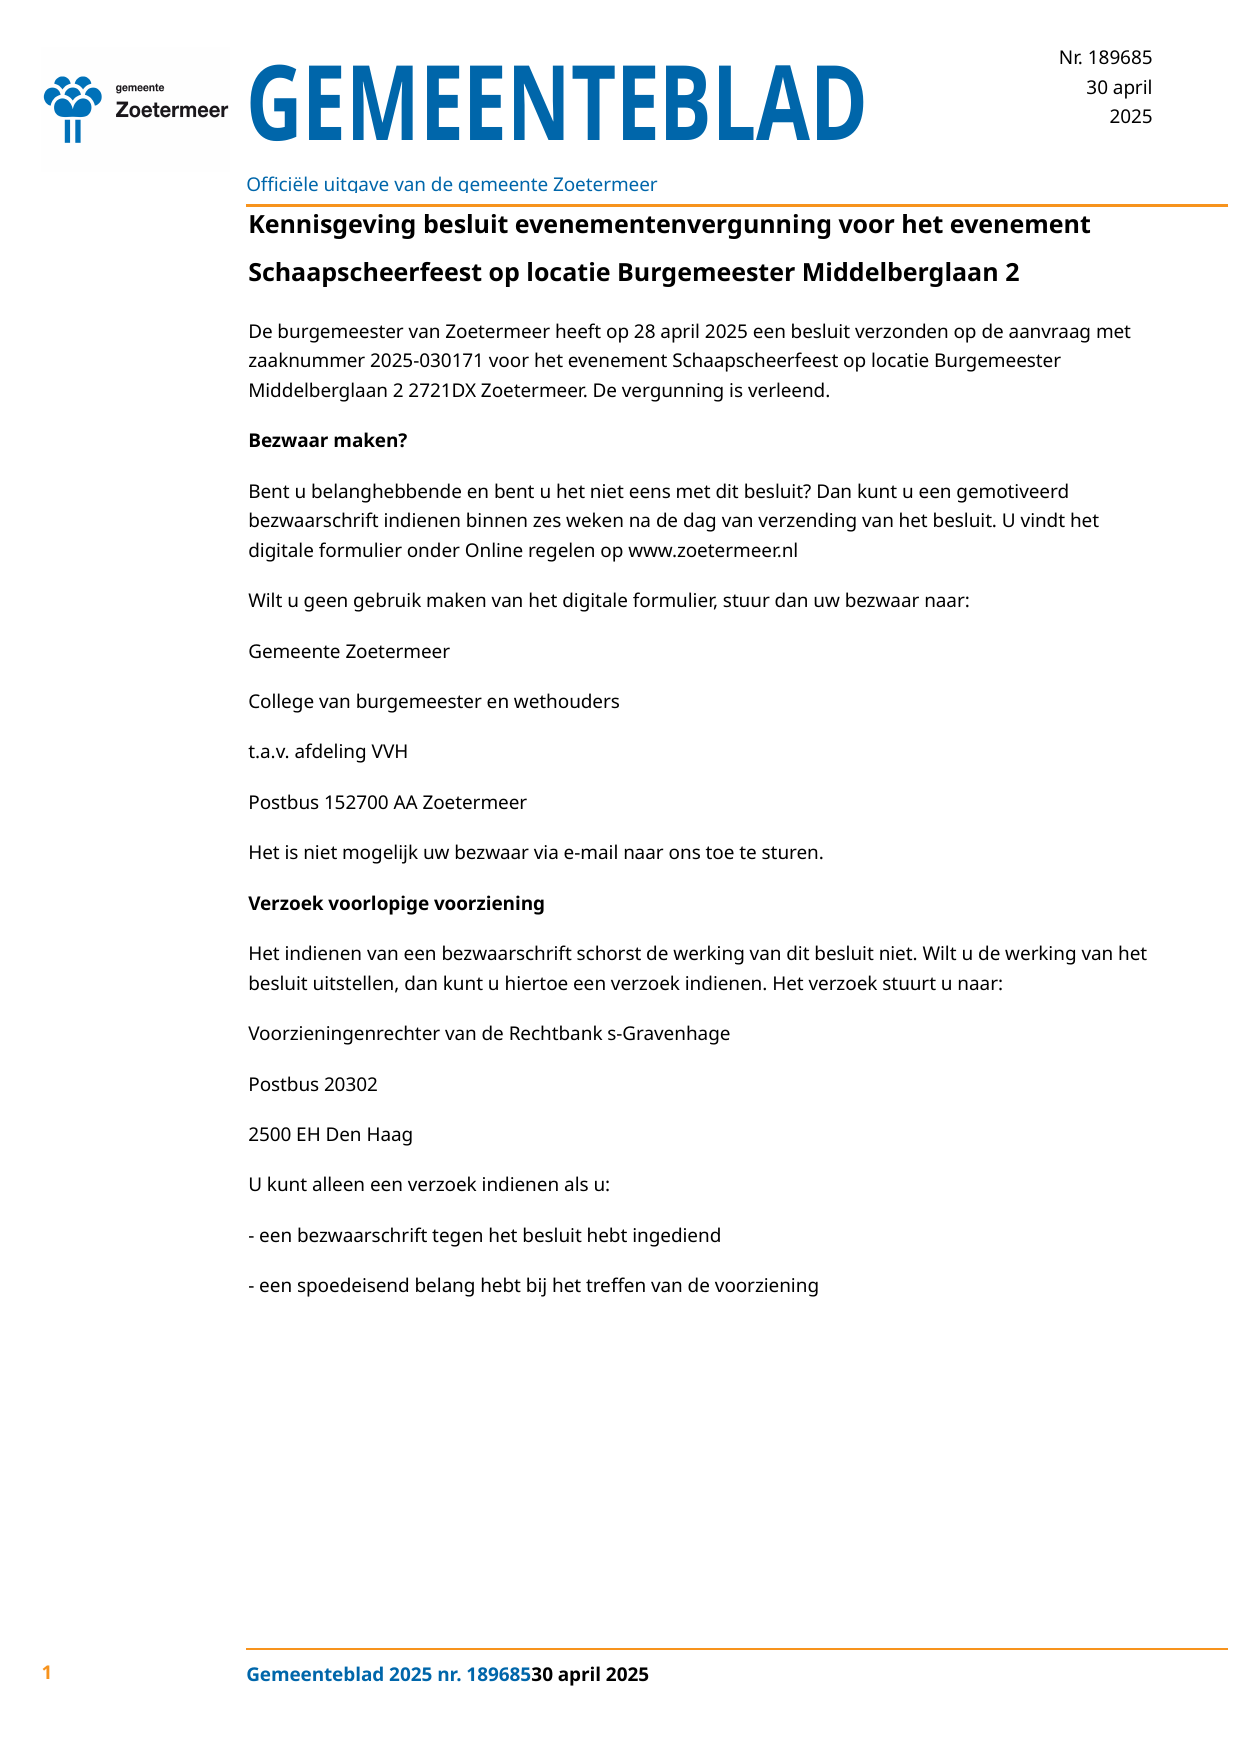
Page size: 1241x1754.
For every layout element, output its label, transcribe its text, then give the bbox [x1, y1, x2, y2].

text Bezwaar maken? [248, 427, 1152, 453]
text Voorzieningenrechter van de Rechtbank s-Gravenhage [248, 1020, 1152, 1046]
text Het indienen van een bezwaarschrift schorst de werking van dit besluit niet. Wilt u de werking van het besluit uitstellen, dan kunt u hiertoe een verzoek indienen. Het verzoek stuurt u naar: [248, 940, 1152, 996]
text Bent u belanghebbende en bent u het niet eens met dit besluit? Dan kunt u een gemotiveerd bezwaarschrift indienen binnen zes weken na de dag van verzending van het besluit. U vindt het digitale formulier onder Online regelen op www.zoetermeer.nl [248, 478, 1152, 563]
text - een spoedeisend belang hebt bij het treffen van de voorziening [248, 1272, 1152, 1298]
text Postbus 20302 [248, 1071, 1152, 1097]
text t.a.v. afdeling VVH [248, 739, 1152, 764]
text Gemeente Zoetermeer [248, 638, 1152, 664]
picture [41, 47, 231, 172]
text U kunt alleen een verzoek indienen als u: [248, 1172, 1152, 1197]
text Het is niet mogelijk uw bezwaar via e-mail naar ons toe te sturen. [248, 839, 1152, 865]
text Kennisgeving besluit evenementenvergunning voor het evenement Schaapscheerfeest op locatie Burgemeester Middelberglaan 2 [248, 207, 1152, 288]
text Postbus 152700 AA Zoetermeer [248, 789, 1152, 815]
text 2500 EH Den Haag [248, 1121, 1152, 1147]
text College van burgemeester en wethouders [248, 688, 1152, 714]
text Wilt u geen gebruik maken van het digitale formulier, stuur dan uw bezwaar naar: [248, 587, 1152, 613]
text - een bezwaarschrift tegen het besluit hebt ingediend [248, 1222, 1152, 1248]
text Verzoek voorlopige voorziening [248, 890, 1152, 916]
text De burgemeester van Zoetermeer heeft op 28 april 2025 een besluit verzonden op de aanvraag met zaaknummer 2025-030171 voor het evenement Schaapscheerfeest op locatie Burgemeester Middelberglaan 2 2721DX Zoetermeer. De vergunning is verleend. [248, 318, 1152, 403]
